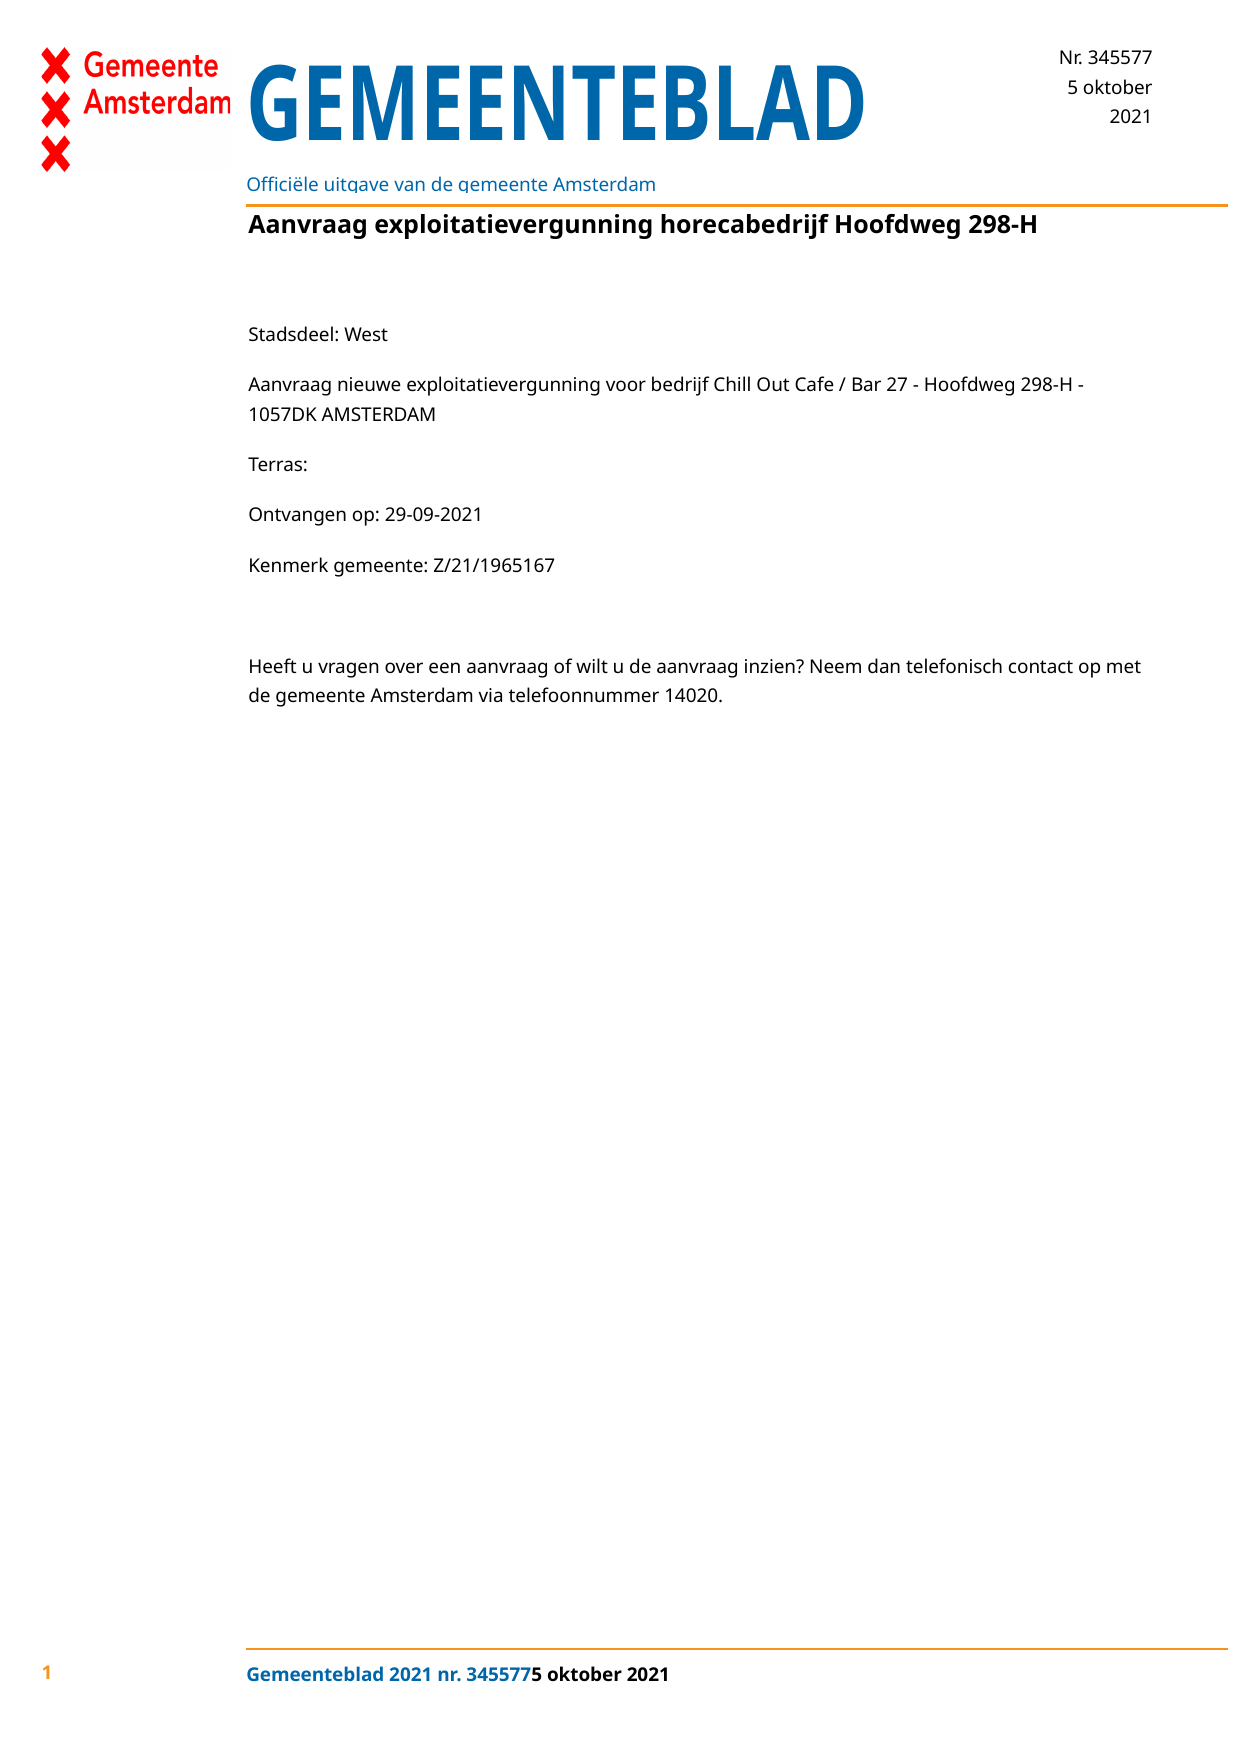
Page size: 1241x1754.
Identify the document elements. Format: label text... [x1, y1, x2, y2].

text Kenmerk gemeente: Z/21/1965167 [248, 552, 1152, 578]
text Aanvraag exploitatievergunning horecabedrijf Hoofdweg 298-H [248, 207, 1152, 241]
text Terras: [248, 451, 1152, 477]
text Stadsdeel: West [248, 321, 1152, 346]
text Ontvangen op: 29-09-2021 [248, 502, 1152, 527]
text Heeft u vragen over een aanvraag of wilt u de aanvraag inzien? Neem dan telefonisch contact op met de gemeente Amsterdam via telefoonnummer 14020. [248, 653, 1152, 708]
text Aanvraag nieuwe exploitatievergunning voor bedrijf Chill Out Cafe / Bar 27 - Hoofdweg 298-H - 1057DK AMSTERDAM [248, 371, 1152, 426]
picture [41, 47, 231, 172]
